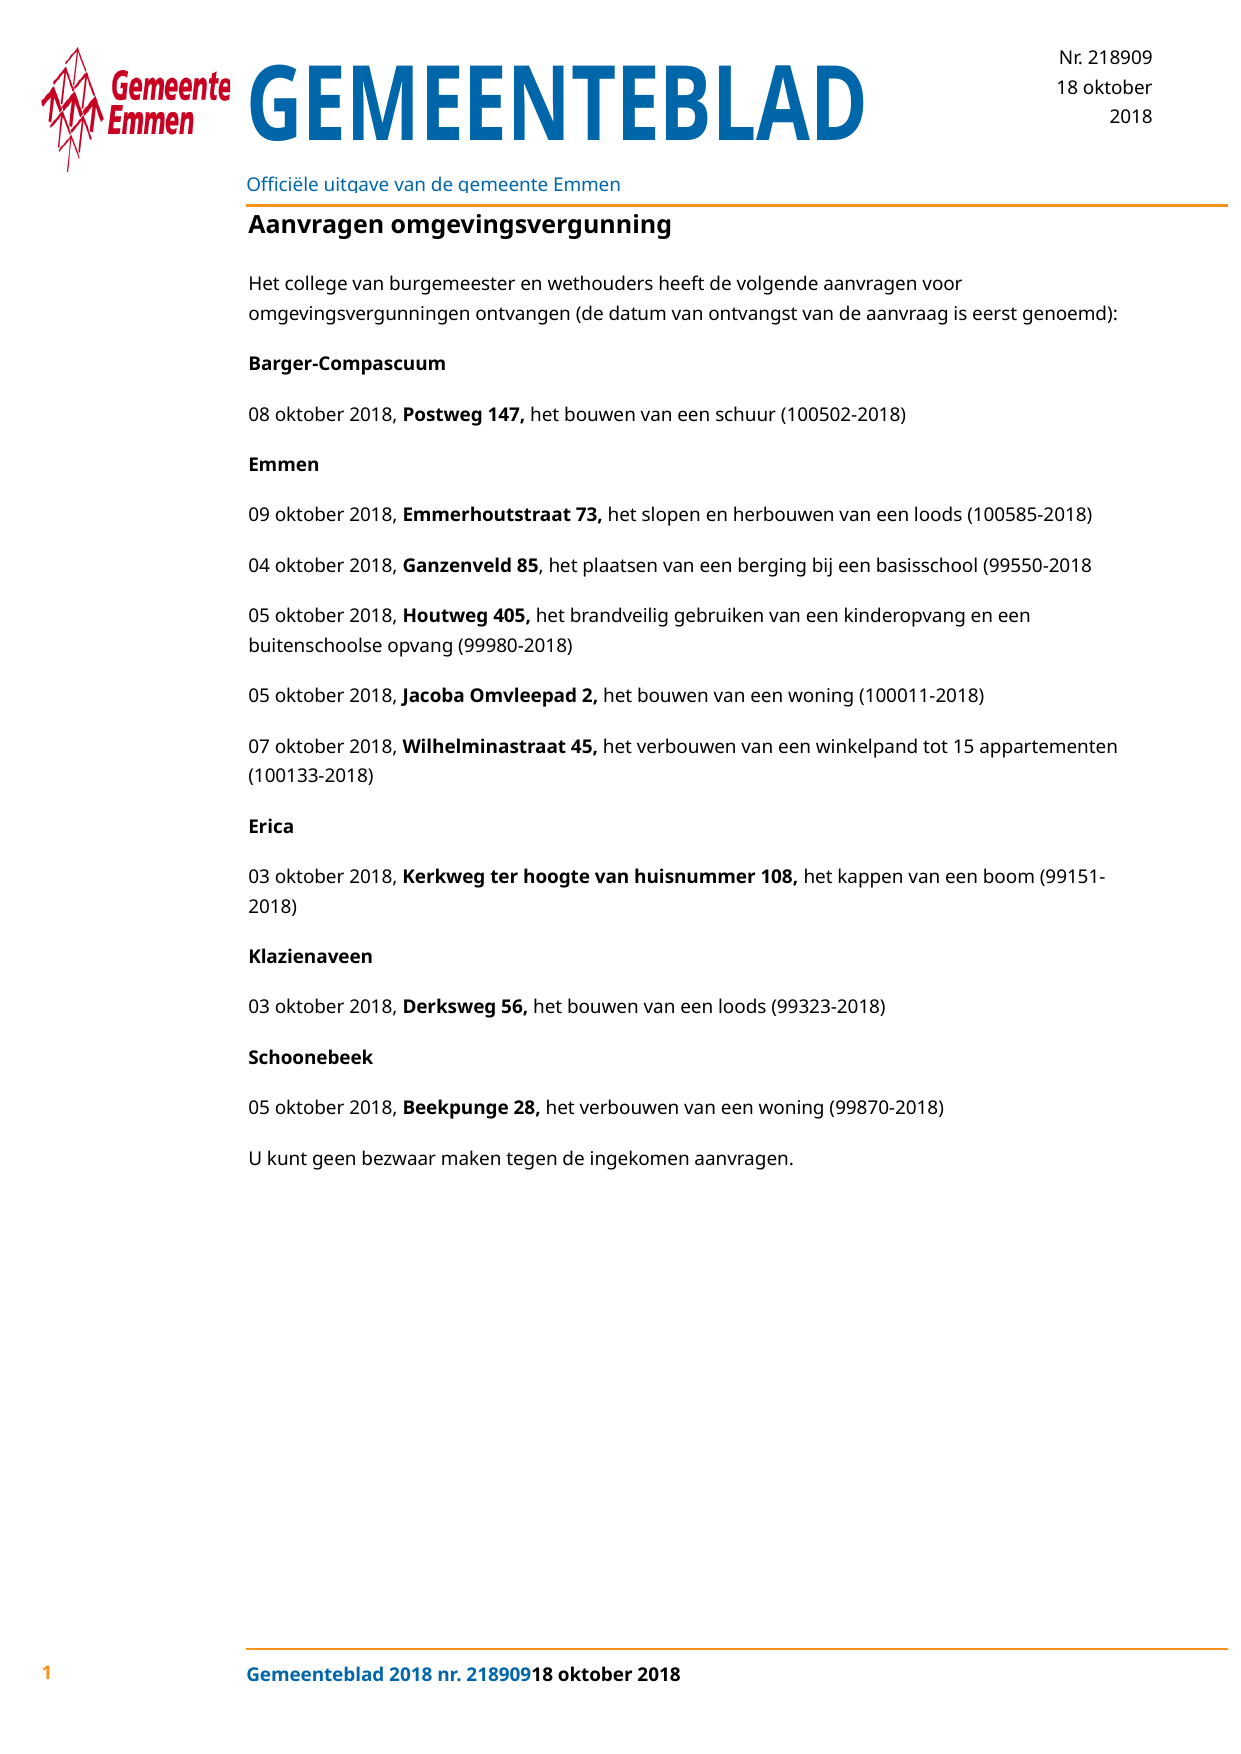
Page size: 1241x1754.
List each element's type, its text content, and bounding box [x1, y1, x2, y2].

text U kunt geen bezwaar maken tegen de ingekomen aanvragen. [248, 1145, 1152, 1171]
text 03 oktober 2018, Kerkweg ter hoogte van huisnummer 108, het kappen van een boom (99151-2018) [248, 863, 1152, 918]
text 05 oktober 2018, Beekpunge 28, het verbouwen van een woning (99870-2018) [248, 1094, 1152, 1120]
text 05 oktober 2018, Jacoba Omvleepad 2, het bouwen van een woning (100011-2018) [248, 682, 1152, 708]
text Schoonebeek [248, 1044, 1152, 1070]
text Het college van burgemeester en wethouders heeft de volgende aanvragen voor omgevingsvergunningen ontvangen (de datum van ontvangst van de aanvraag is eerst genoemd): [248, 270, 1152, 326]
text 09 oktober 2018, Emmerhoutstraat 73, het slopen en herbouwen van een loods (100585-2018) [248, 502, 1152, 527]
text 04 oktober 2018, Ganzenveld 85, het plaatsen van een berging bij een basisschool (99550-2018 [248, 552, 1152, 578]
text Klazienaveen [248, 943, 1152, 969]
text Barger-Compascuum [248, 350, 1152, 376]
text 08 oktober 2018, Postweg 147, het bouwen van een schuur (100502-2018) [248, 401, 1152, 426]
text 05 oktober 2018, Houtweg 405, het brandveilig gebruiken van een kinderopvang en een buitenschoolse opvang (99980-2018) [248, 602, 1152, 658]
text Erica [248, 813, 1152, 838]
text 07 oktober 2018, Wilhelminastraat 45, het verbouwen van een winkelpand tot 15 appartementen (100133-2018) [248, 733, 1152, 788]
text Aanvragen omgevingsvergunning [248, 207, 1152, 241]
text 03 oktober 2018, Derksweg 56, het bouwen van een loods (99323-2018) [248, 994, 1152, 1019]
text Emmen [248, 451, 1152, 477]
picture [41, 47, 231, 172]
